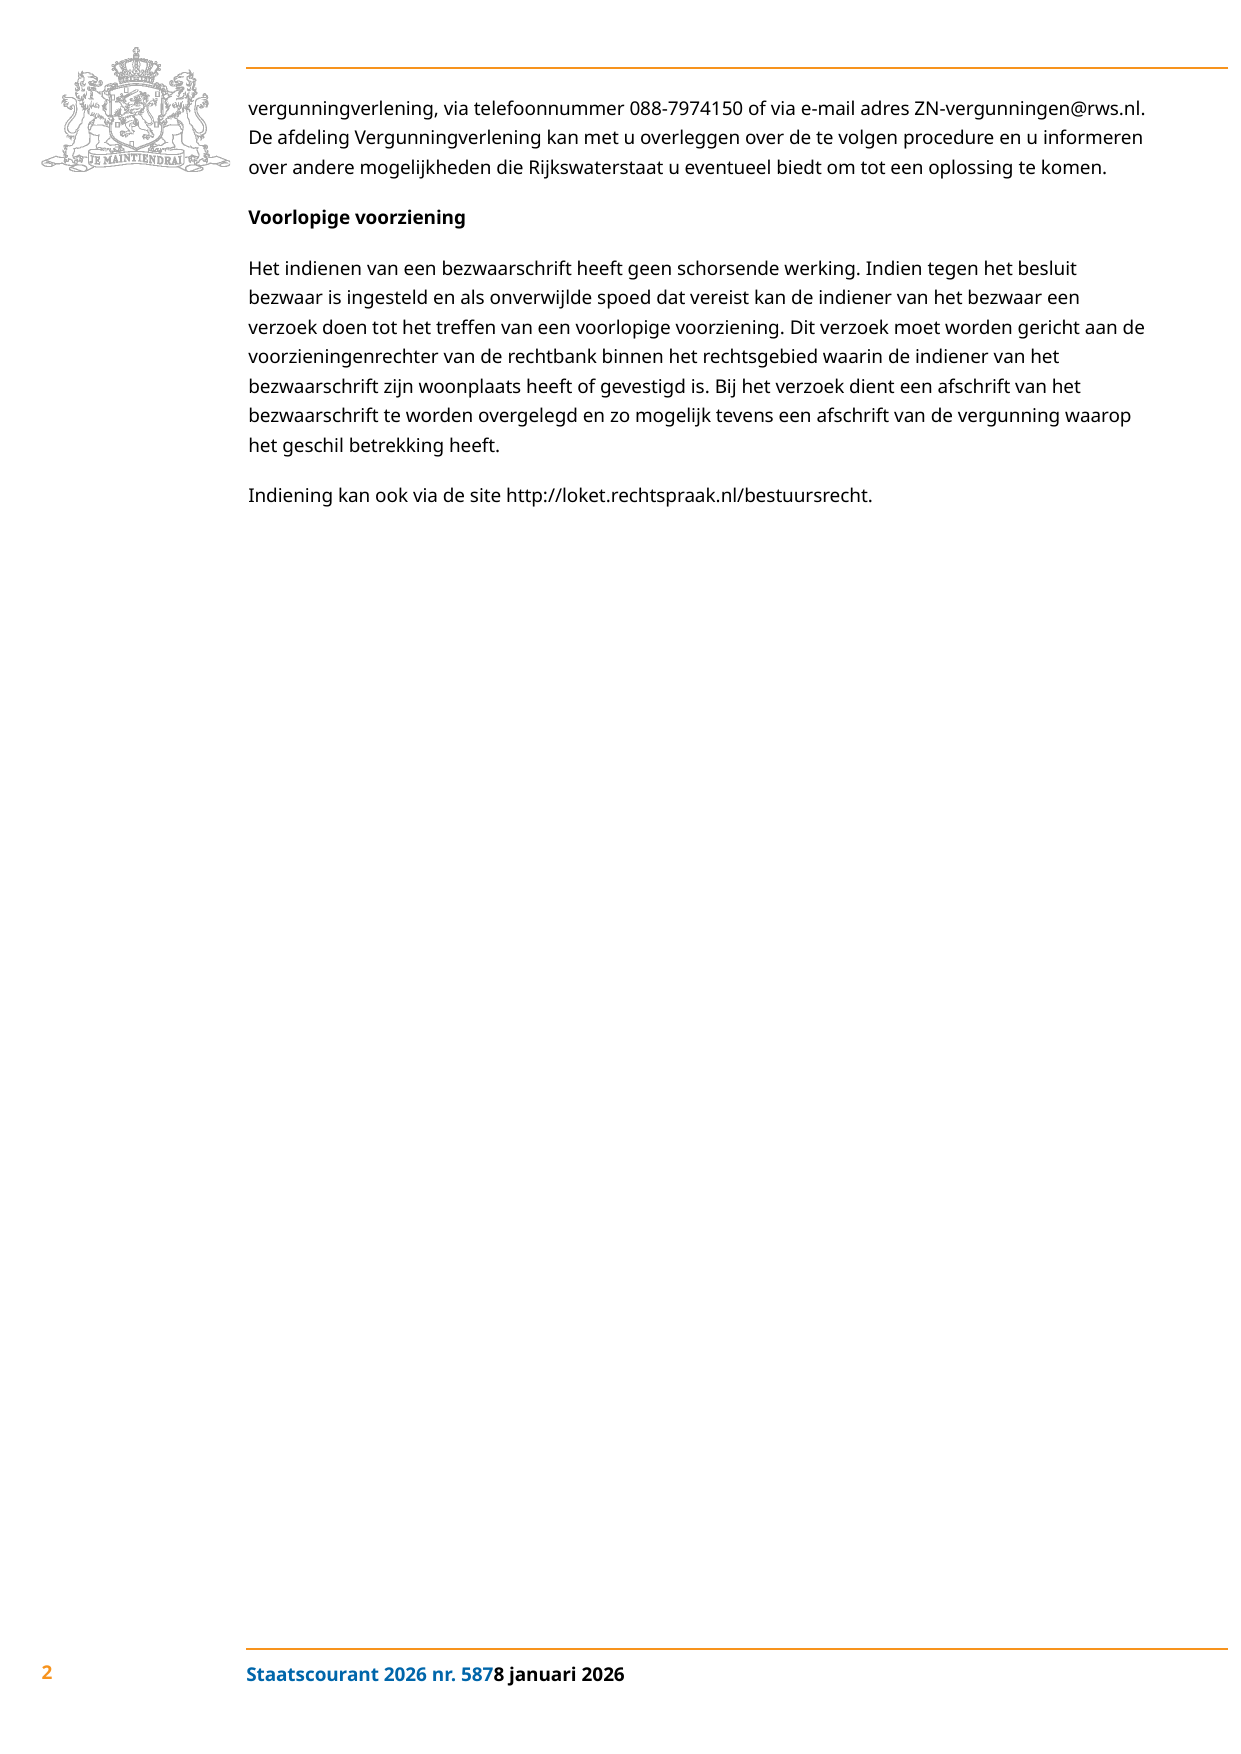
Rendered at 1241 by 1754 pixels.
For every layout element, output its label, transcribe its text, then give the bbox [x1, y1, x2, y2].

text vergunningverlening, via telefoonnummer 088-7974150 of via e-mail adres ZN-vergunningen@rws.nl. De afdeling Vergunningverlening kan met u overleggen over de te volgen procedure en u informeren over andere mogelijkheden die Rijkswaterstaat u eventueel biedt om tot een oplossing te komen. [248, 95, 1152, 180]
picture [41, 47, 231, 172]
text Indiening kan ook via de site http://loket.rechtspraak.nl/bestuursrecht. [248, 483, 1152, 508]
text Voorlopige voorziening [248, 204, 1152, 230]
text Het indienen van een bezwaarschrift heeft geen schorsende werking. Indien tegen het besluit bezwaar is ingesteld en als onverwijlde spoed dat vereist kan de indiener van het bezwaar een verzoek doen tot het treffen van een voorlopige voorziening. Dit verzoek moet worden gericht aan de voorzieningenrechter van de rechtbank binnen het rechtsgebied waarin de indiener van het bezwaarschrift zijn woonplaats heeft of gevestigd is. Bij het verzoek dient een afschrift van het bezwaarschrift te worden overgelegd en zo mogelijk tevens een afschrift van de vergunning waarop het geschil betrekking heeft. [248, 255, 1152, 458]
